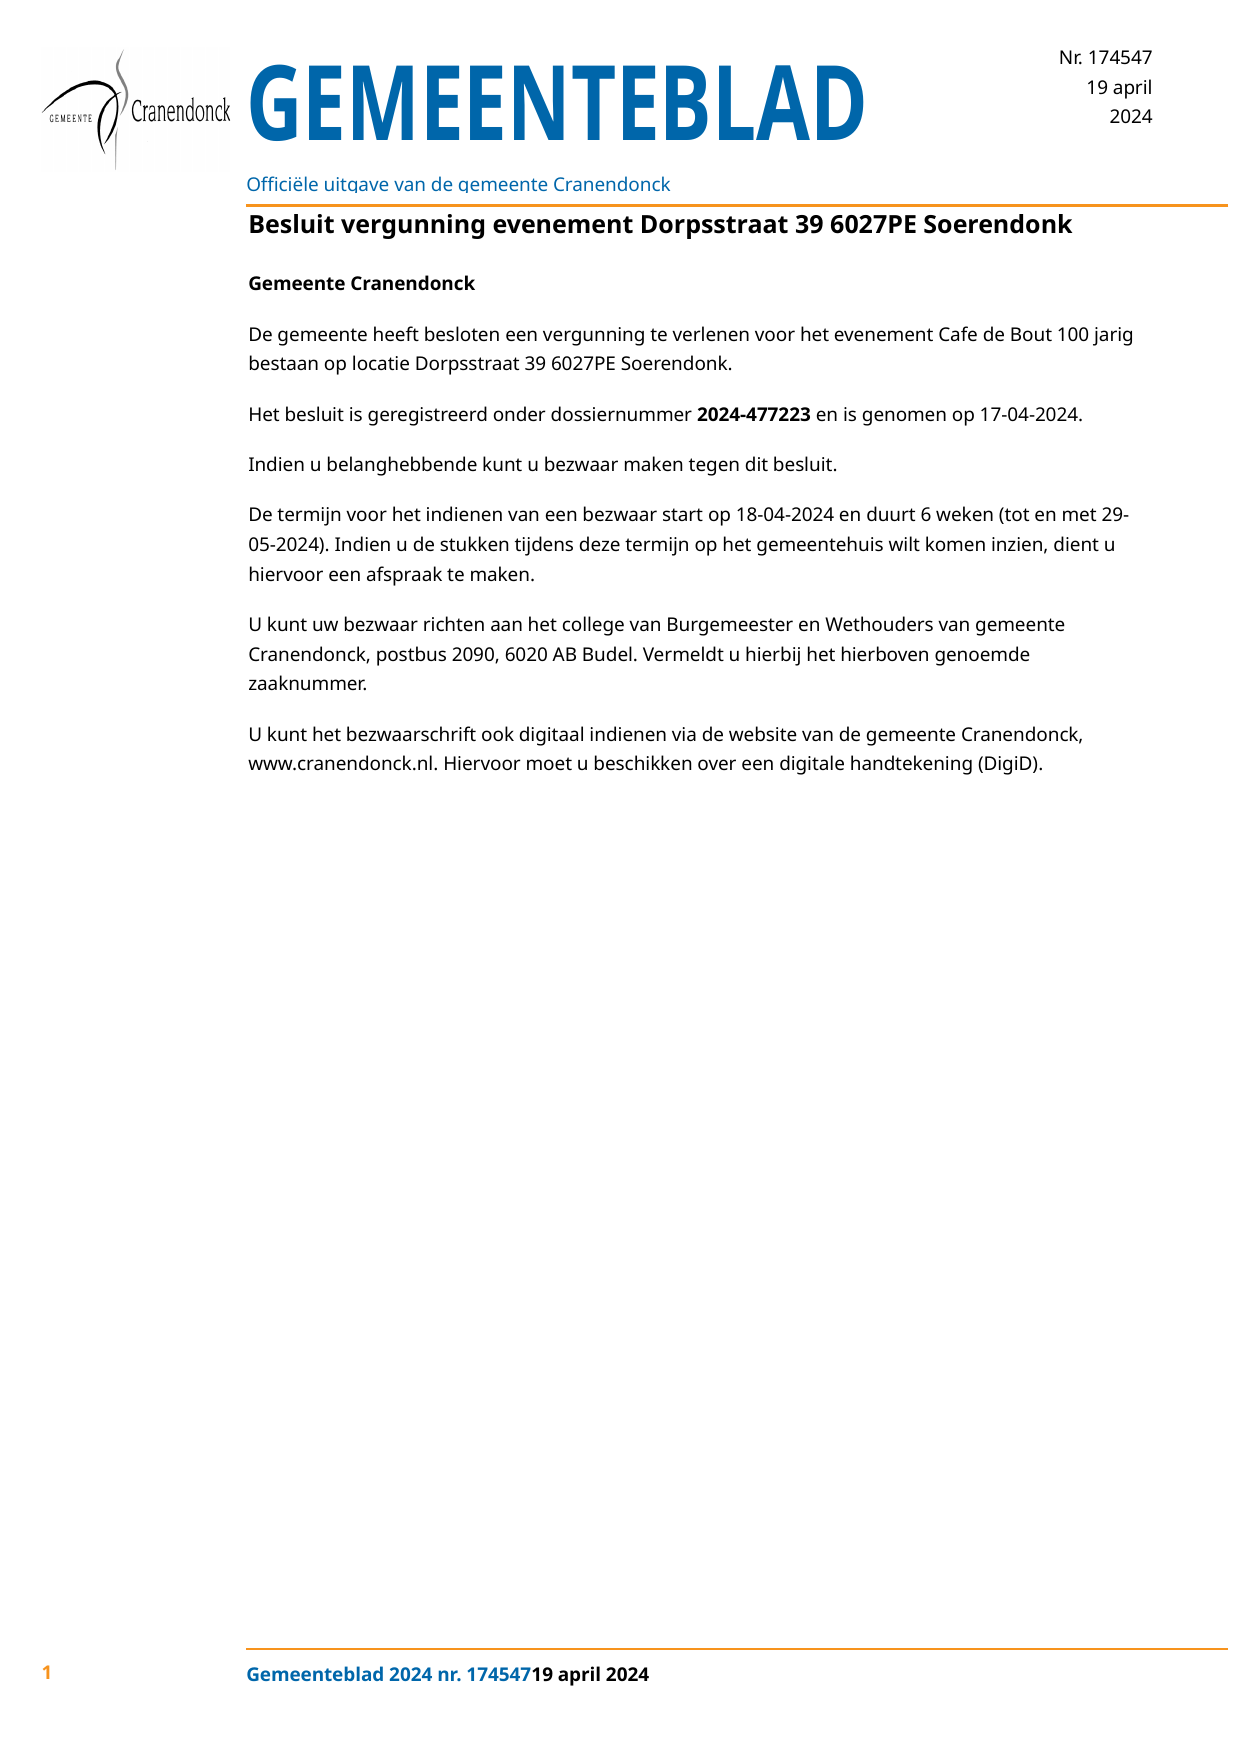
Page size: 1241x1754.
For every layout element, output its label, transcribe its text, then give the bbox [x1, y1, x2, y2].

text Gemeente Cranendonck [248, 270, 1152, 296]
text Het besluit is geregistreerd onder dossiernummer 2024-477223 en is genomen op 17-04-2024. [248, 401, 1152, 426]
text De gemeente heeft besloten een vergunning te verlenen voor het evenement Cafe de Bout 100 jarig bestaan op locatie Dorpsstraat 39 6027PE Soerendonk. [248, 321, 1152, 376]
picture [41, 47, 231, 172]
text De termijn voor het indienen van een bezwaar start op 18-04-2024 en duurt 6 weken (tot en met 29-05-2024). Indien u de stukken tijdens deze termijn op het gemeentehuis wilt komen inzien, dient u hiervoor een afspraak te maken. [248, 502, 1152, 586]
text Indien u belanghebbende kunt u bezwaar maken tegen dit besluit. [248, 451, 1152, 477]
text Besluit vergunning evenement Dorpsstraat 39 6027PE Soerendonk [248, 207, 1152, 241]
text U kunt uw bezwaar richten aan het college van Burgemeester en Wethouders van gemeente Cranendonck, postbus 2090, 6020 AB Budel. Vermeldt u hierbij het hierboven genoemde zaaknummer. [248, 611, 1152, 696]
text U kunt het bezwaarschrift ook digitaal indienen via de website van de gemeente Cranendonck, www.cranendonck.nl. Hiervoor moet u beschikken over een digitale handtekening (DigiD). [248, 721, 1152, 776]
